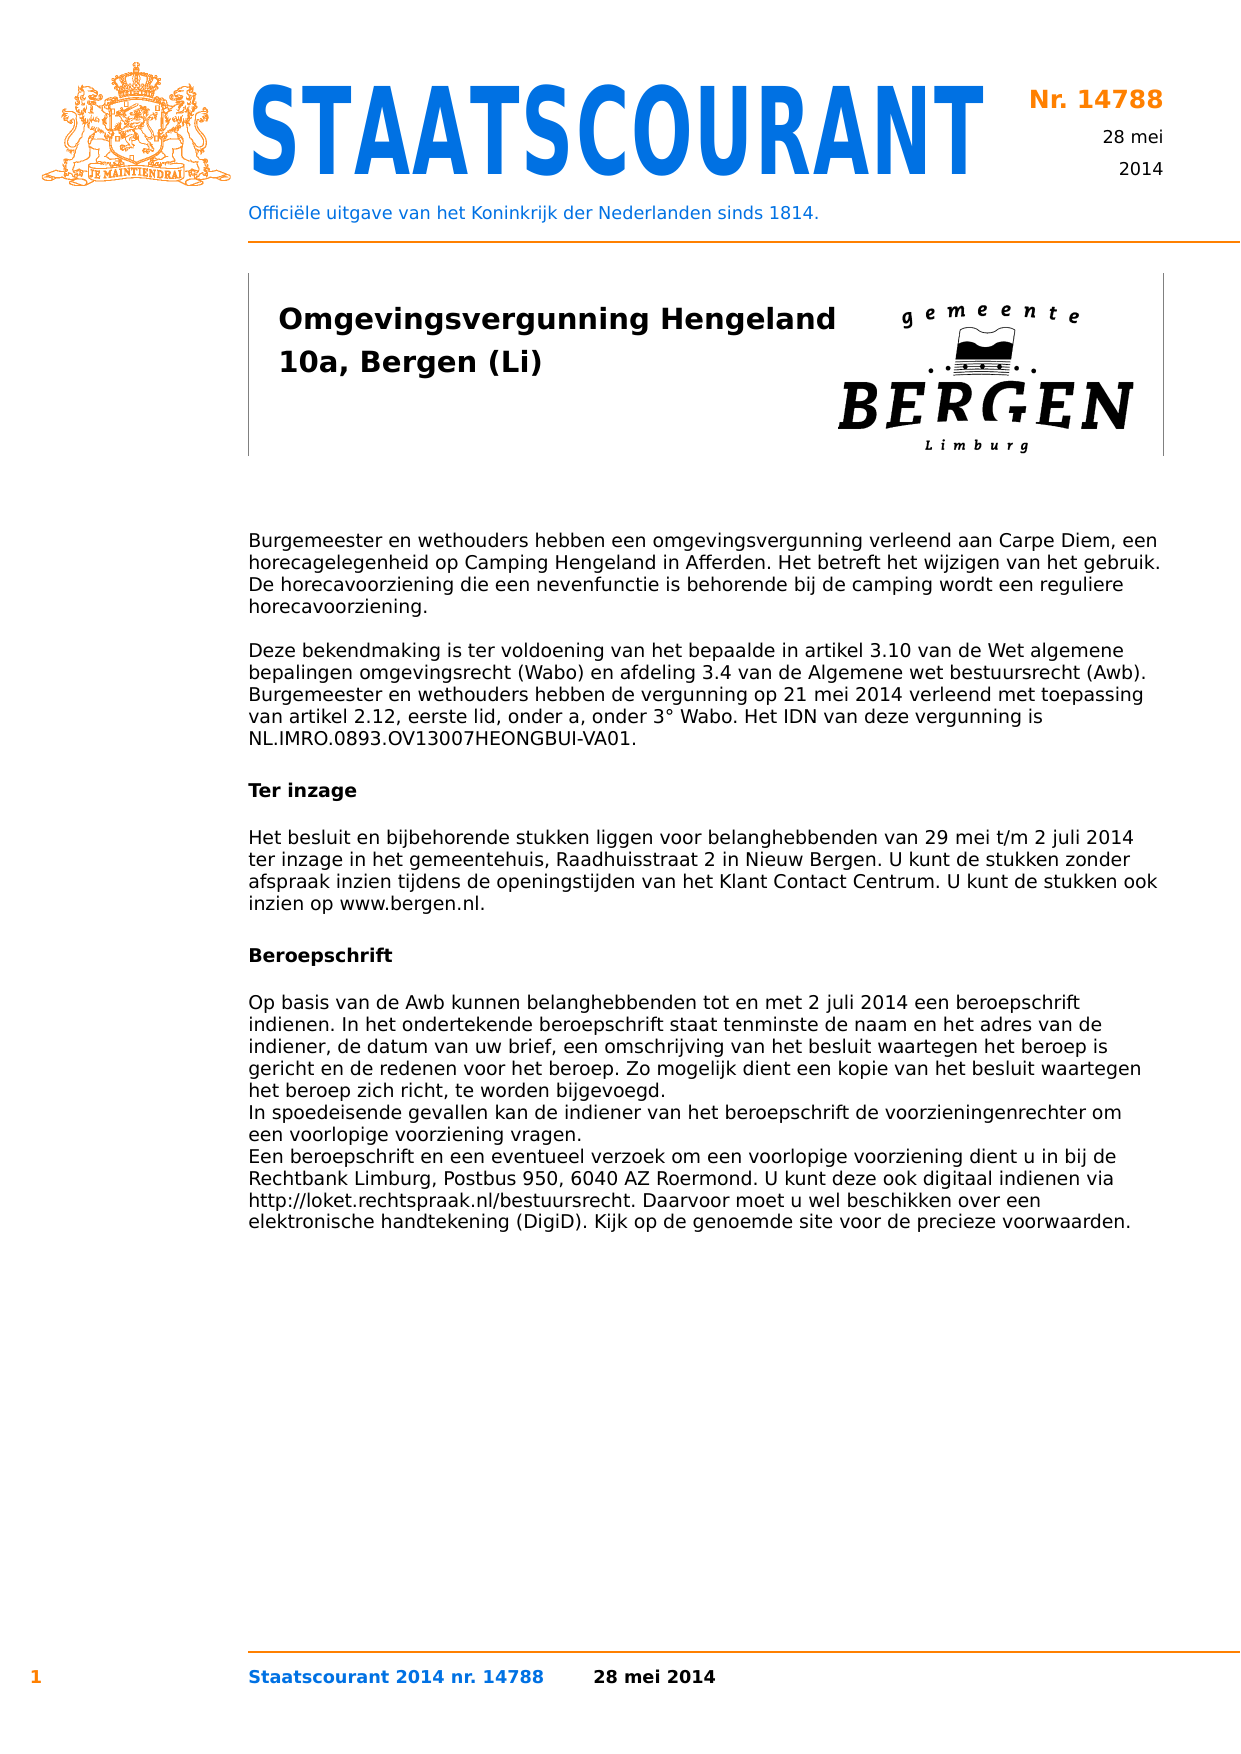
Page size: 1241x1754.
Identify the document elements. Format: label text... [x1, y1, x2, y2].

text Het besluit en bijbehorende stukken liggen voor belanghebbenden van 29 mei t/m 2 juli 2014 ter inzage in het gemeentehuis, Raadhuisstraat 2 in Nieuw Bergen. U kunt de stukken zonder afspraak inzien tijdens de openingstijden van het Klant Contact Centrum. U kunt de stukken ook inzien op www.bergen.nl. [248, 827, 1163, 915]
table_cell Officiële uitgave van het Koninkrijk der Nederlanden sinds 1814. [248, 203, 1240, 241]
text Deze bekendmaking is ter voldoening van het bepaalde in artikel 3.10 van de Wet algemene bepalingen omgevingsrecht (Wabo) en afdeling 3.4 van de Algemene wet bestuursrecht (Awb). Burgemeester en wethouders hebben de vergunning op 21 mei 2014 verleend met toepassing van artikel 2.12, eerste lid, onder a, onder 3° Wabo. Het IDN van deze vergunning is NL.IMRO.0893.OV13007HEONGBUI-VA01. [248, 640, 1163, 750]
table_cell 28 mei [998, 121, 1240, 153]
table_cell 2014 [998, 153, 1240, 203]
picture [41, 62, 231, 186]
picture [838, 302, 1134, 456]
subtitle Beroepschrift [248, 945, 1163, 967]
subtitle Omgevingsvergunning Hengeland 10a, Bergen (Li) [249, 273, 1163, 456]
text In spoedeisende gevallen kan de indiener van het beroepschrift de voorzieningenrechter om een voorlopige voorziening vragen. [248, 1102, 1163, 1146]
table_header Nr. 14788 [998, 62, 1240, 121]
subtitle Ter inzage [248, 780, 1163, 802]
text Op basis van de Awb kunnen belanghebbenden tot en met 2 juli 2014 een beroepschrift indienen. In het ondertekende beroepschrift staat tenminste de naam en het adres van de indiener, de datum van uw brief, een omschrijving van het besluit waartegen het beroep is gericht en de redenen voor het beroep. Zo mogelijk dient een kopie van het besluit waartegen het beroep zich richt, te worden bijgevoegd. [248, 992, 1163, 1102]
text Burgemeester en wethouders hebben een omgevingsvergunning verleend aan Carpe Diem, een horecagelegenheid op Camping Hengeland in Afferden. Het betreft het wijzigen van het gebruik. De horecavoorziening die een nevenfunctie is behorende bij de camping wordt een reguliere horecavoorziening. [248, 530, 1163, 618]
table_header STAATSCOURANT [248, 62, 998, 203]
text Een beroepschrift en een eventueel verzoek om een voorlopige voorziening dient u in bij de Rechtbank Limburg, Postbus 950, 6040 AZ Roermond. U kunt deze ook digitaal indienen via http://loket.rechtspraak.nl/bestuursrecht. Daarvoor moet u wel beschikken over een elektronische handtekening (DigiD). Kijk op de genoemde site voor de precieze voorwaarden. [248, 1146, 1163, 1233]
table_header [25, 62, 248, 241]
